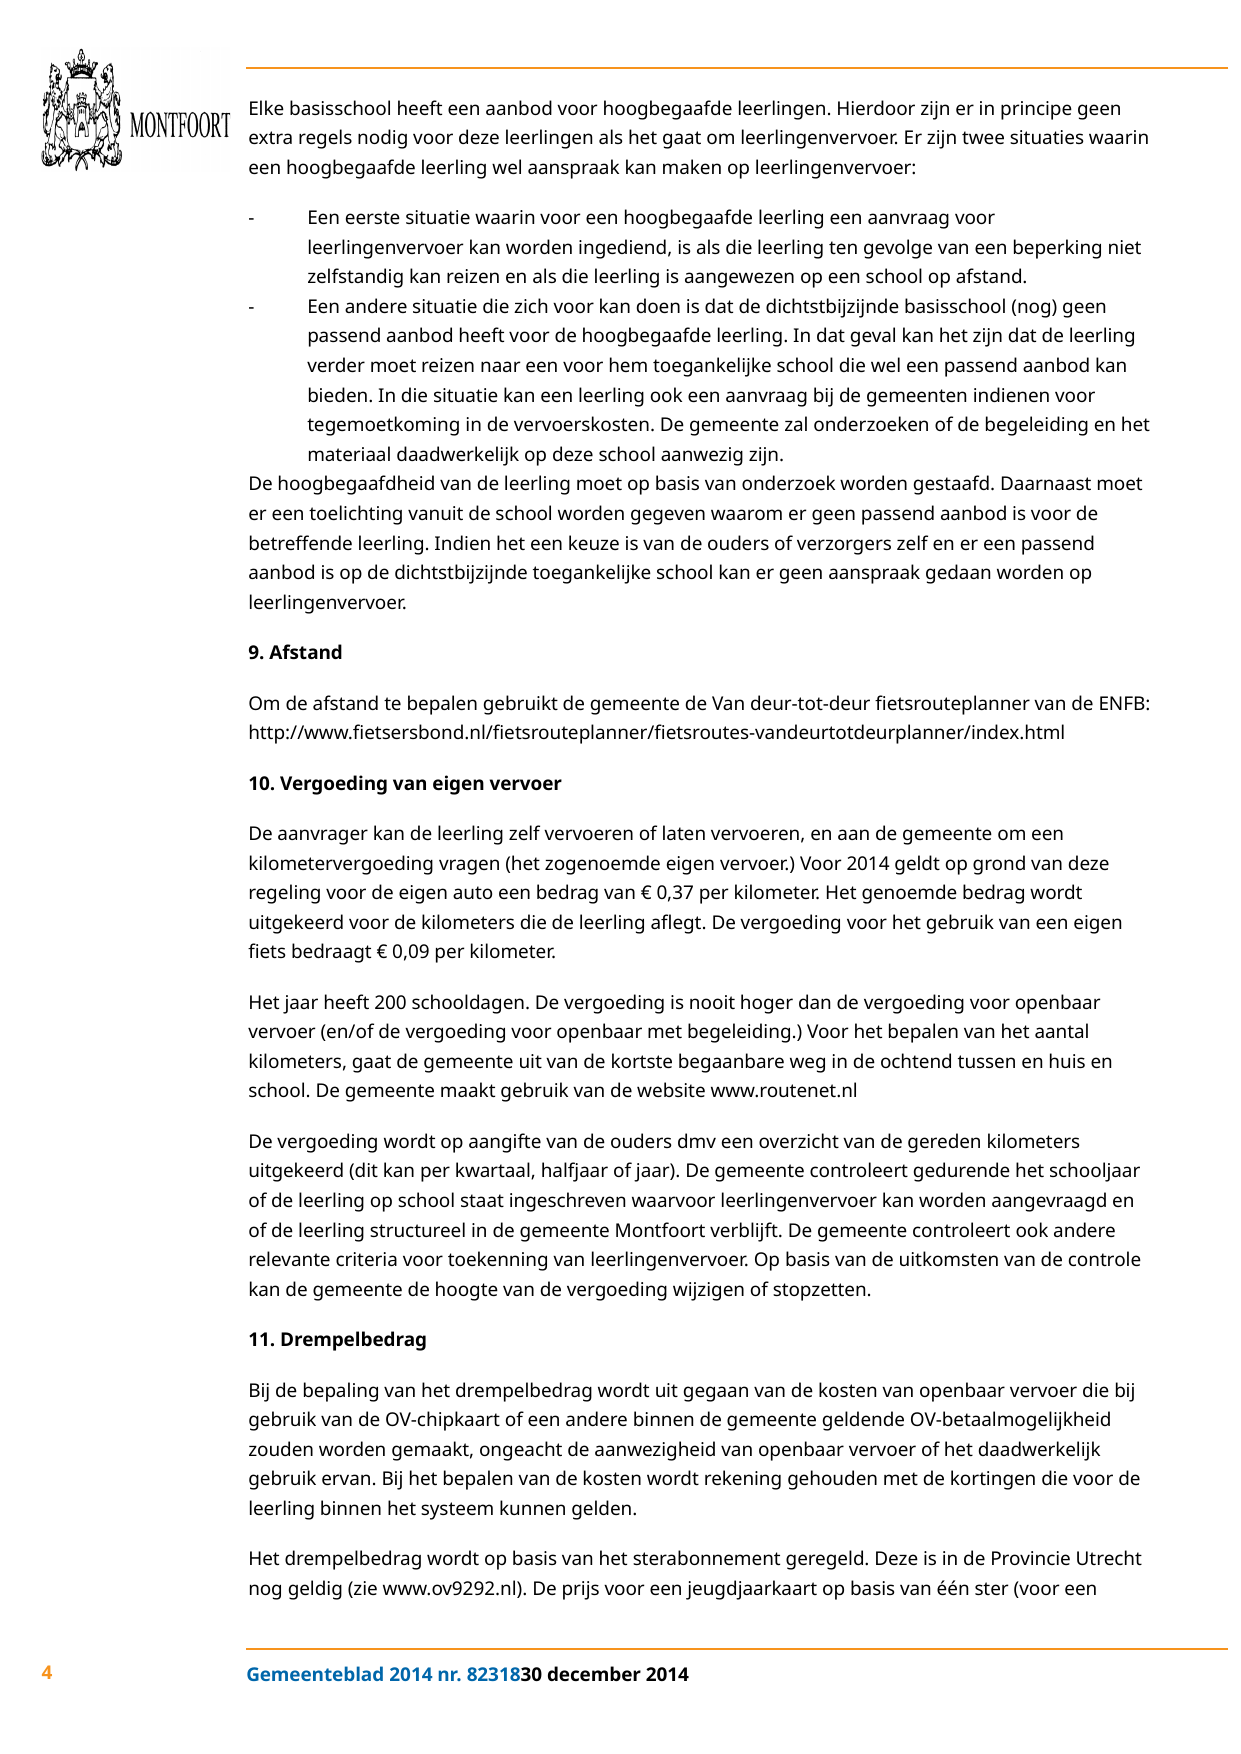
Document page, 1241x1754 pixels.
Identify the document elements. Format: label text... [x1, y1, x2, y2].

text De vergoeding wordt op aangifte van de ouders dmv een overzicht van de gereden kilometers uitgekeerd (dit kan per kwartaal, halfjaar of jaar). De gemeente controleert gedurende het schooljaar of de leerling op school staat ingeschreven waarvoor leerlingenvervoer kan worden aangevraagd en of de leerling structureel in de gemeente Montfoort verblijft. De gemeente controleert ook andere relevante criteria voor toekenning van leerlingenvervoer. Op basis van de uitkomsten van de controle kan de gemeente de hoogte van de vergoeding wijzigen of stopzetten. [248, 1128, 1152, 1302]
text 10. Vergoeding van eigen vervoer [248, 770, 1152, 796]
picture [41, 47, 231, 172]
text Het drempelbedrag wordt op basis van het sterabonnement geregeld. Deze is in de Provincie Utrecht nog geldig (zie www.ov9292.nl). De prijs voor een jeugdjaarkaart op basis van één ster (voor een [248, 1546, 1152, 1601]
text De aanvrager kan de leerling zelf vervoeren of laten vervoeren, en aan de gemeente om een kilometervergoeding vragen (het zogenoemde eigen vervoer.) Voor 2014 geldt op grond van deze regeling voor de eigen auto een bedrag van € 0,37 per kilometer. Het genoemde bedrag wordt uitgekeerd voor de kilometers die de leerling aflegt. De vergoeding voor het gebruik van een eigen fiets bedraagt € 0,09 per kilometer. [248, 820, 1152, 964]
text Om de afstand te bepalen gebruikt de gemeente de Van deur-tot-deur fietsrouteplanner van de ENFB: http://www.fietsersbond.nl/fietsrouteplanner/fietsroutes-vandeurtotdeurplanner/index.html [248, 690, 1152, 745]
list Een andere situatie die zich voor kan doen is dat de dichtstbijzijnde basisschool (nog) geen passend aanbod heeft voor de hoogbegaafde leerling. In dat geval kan het zijn dat de leerling verder moet reizen naar een voor hem toegankelijke school die wel een passend aanbod kan bieden. In die situatie kan een leerling ook een aanvraag bij de gemeenten indienen voor tegemoetkoming in de vervoerskosten. De gemeente zal onderzoeken of de begeleiding en het materiaal daadwerkelijk op deze school aanwezig zijn. [248, 293, 1152, 467]
list Een eerste situatie waarin voor een hoogbegaafde leerling een aanvraag voor leerlingenvervoer kan worden ingediend, is als die leerling ten gevolge van een beperking niet zelfstandig kan reizen en als die leerling is aangewezen op een school op afstand. [248, 204, 1152, 289]
text Elke basisschool heeft een aanbod voor hoogbegaafde leerlingen. Hierdoor zijn er in principe geen extra regels nodig voor deze leerlingen als het gaat om leerlingenvervoer. Er zijn twee situaties waarin een hoogbegaafde leerling wel aanspraak kan maken op leerlingenvervoer: [248, 95, 1152, 180]
text De hoogbegaafdheid van de leerling moet op basis van onderzoek worden gestaafd. Daarnaast moet er een toelichting vanuit de school worden gegeven waarom er geen passend aanbod is voor de betreffende leerling. Indien het een keuze is van de ouders of verzorgers zelf en er een passend aanbod is op de dichtstbijzijnde toegankelijke school kan er geen aanspraak gedaan worden op leerlingenvervoer. [248, 471, 1152, 615]
text Bij de bepaling van het drempelbedrag wordt uit gegaan van de kosten van openbaar vervoer die bij gebruik van de OV-chipkaart of een andere binnen de gemeente geldende OV-betaalmogelijkheid zouden worden gemaakt, ongeacht de aanwezigheid van openbaar vervoer of het daadwerkelijk gebruik ervan. Bij het bepalen van de kosten wordt rekening gehouden met de kortingen die voor de leerling binnen het systeem kunnen gelden. [248, 1377, 1152, 1521]
text 9. Afstand [248, 639, 1152, 665]
text Het jaar heeft 200 schooldagen. De vergoeding is nooit hoger dan de vergoeding voor openbaar vervoer (en/of de vergoeding voor openbaar met begeleiding.) Voor het bepalen van het aantal kilometers, gaat de gemeente uit van de kortste begaanbare weg in de ochtend tussen en huis en school. De gemeente maakt gebruik van de website www.routenet.nl [248, 989, 1152, 1103]
text 11. Drempelbedrag [248, 1326, 1152, 1352]
